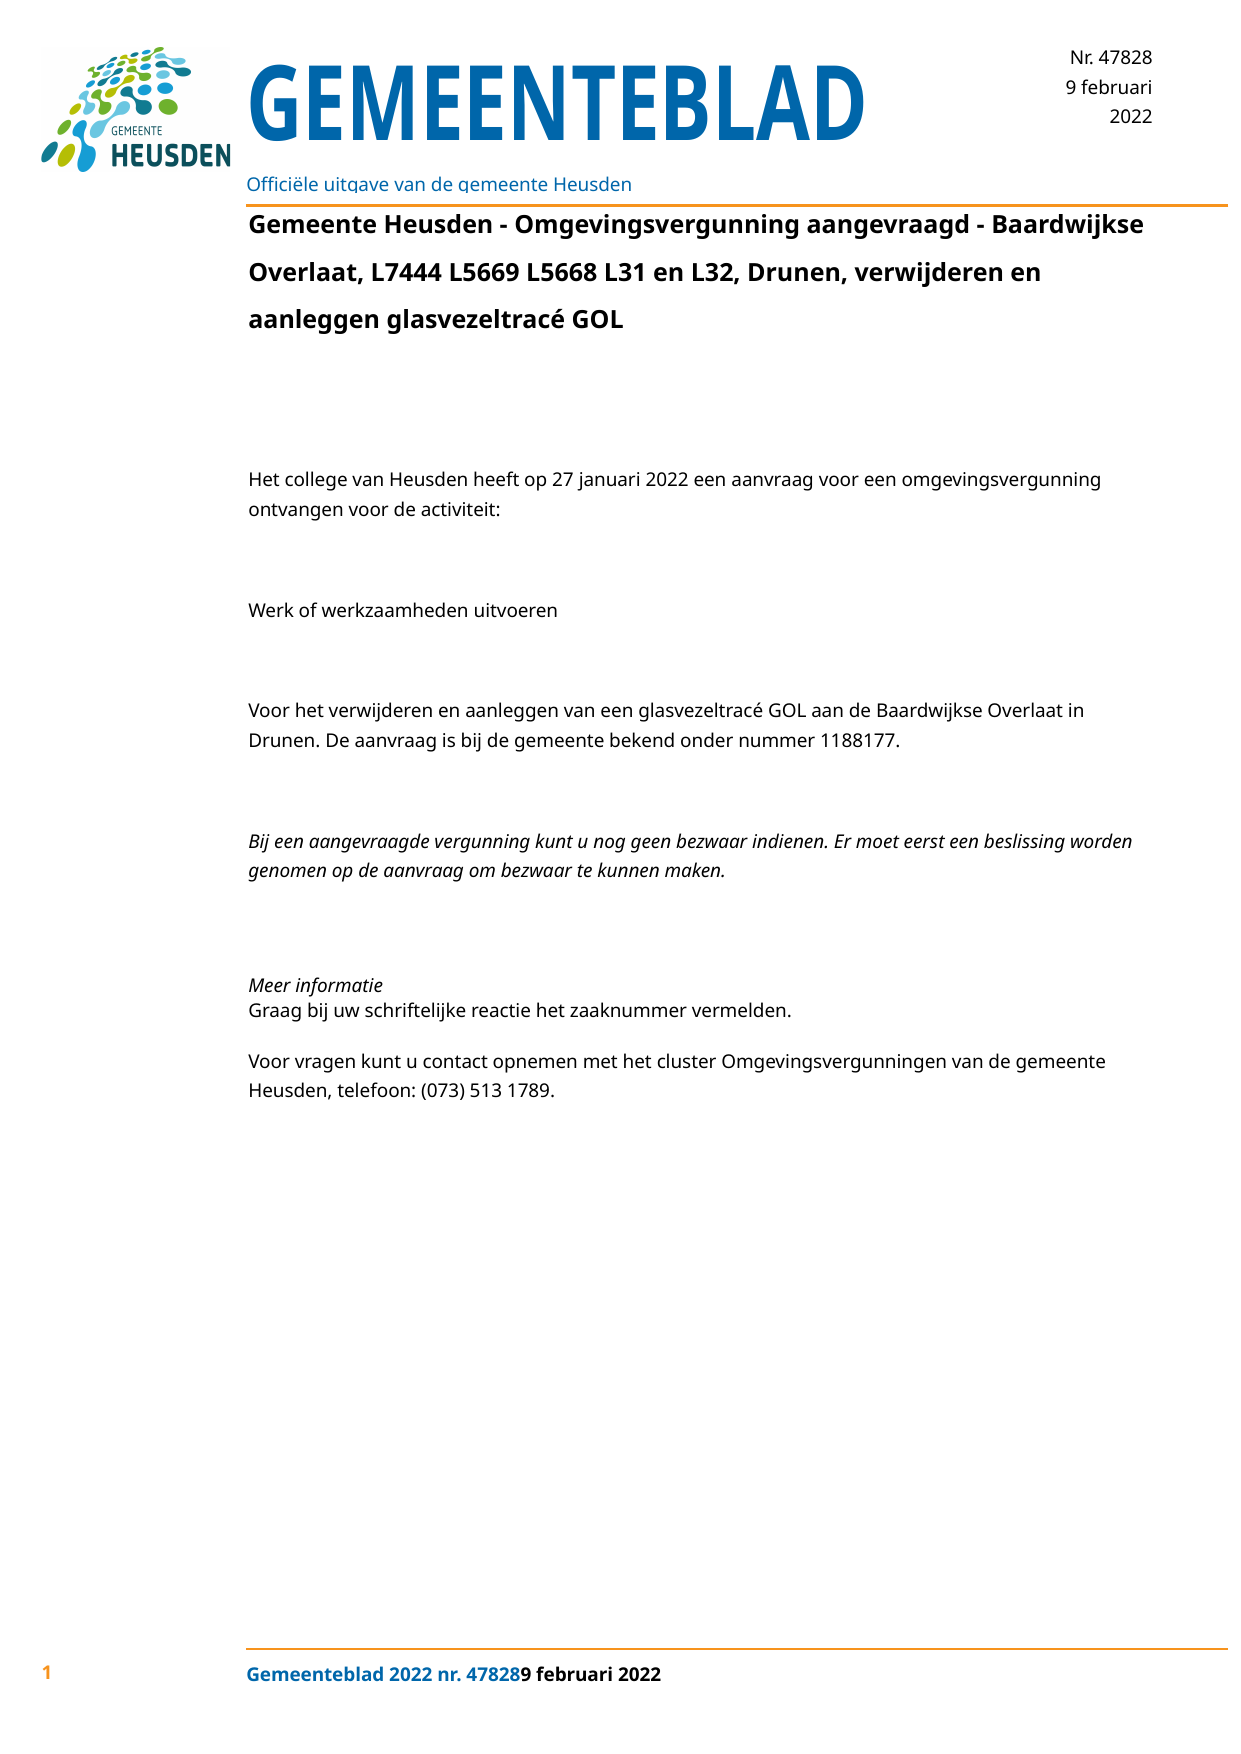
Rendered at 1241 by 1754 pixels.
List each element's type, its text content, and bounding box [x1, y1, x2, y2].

text Voor vragen kunt u contact opnemen met het cluster Omgevingsvergunningen van de gemeente Heusden, telefoon: (073) 513 1789. [248, 1048, 1152, 1103]
text Het college van Heusden heeft op 27 januari 2022 een aanvraag voor een omgevingsvergunning ontvangen voor de activiteit: [248, 466, 1152, 522]
text Voor het verwijderen en aanleggen van een glasvezeltracé GOL aan de Baardwijkse Overlaat in Drunen. De aanvraag is bij de gemeente bekend onder nummer 1188177. [248, 698, 1152, 753]
text Werk of werkzaamheden uitvoeren [248, 597, 1152, 622]
text Gemeente Heusden - Omgevingsvergunning aangevraagd - Baardwijkse Overlaat, L7444 L5669 L5668 L31 en L32, Drunen, verwijderen en aanleggen glasvezeltracé GOL [248, 207, 1152, 336]
text Graag bij uw schriftelijke reactie het zaaknummer vermelden. [248, 998, 1152, 1023]
picture [41, 47, 231, 172]
text Meer informatie [248, 972, 1152, 998]
text Bij een aangevraagde vergunning kunt u nog geen bezwaar indienen. Er moet eerst een beslissing worden genomen op de aanvraag om bezwaar te kunnen maken. [248, 828, 1152, 883]
